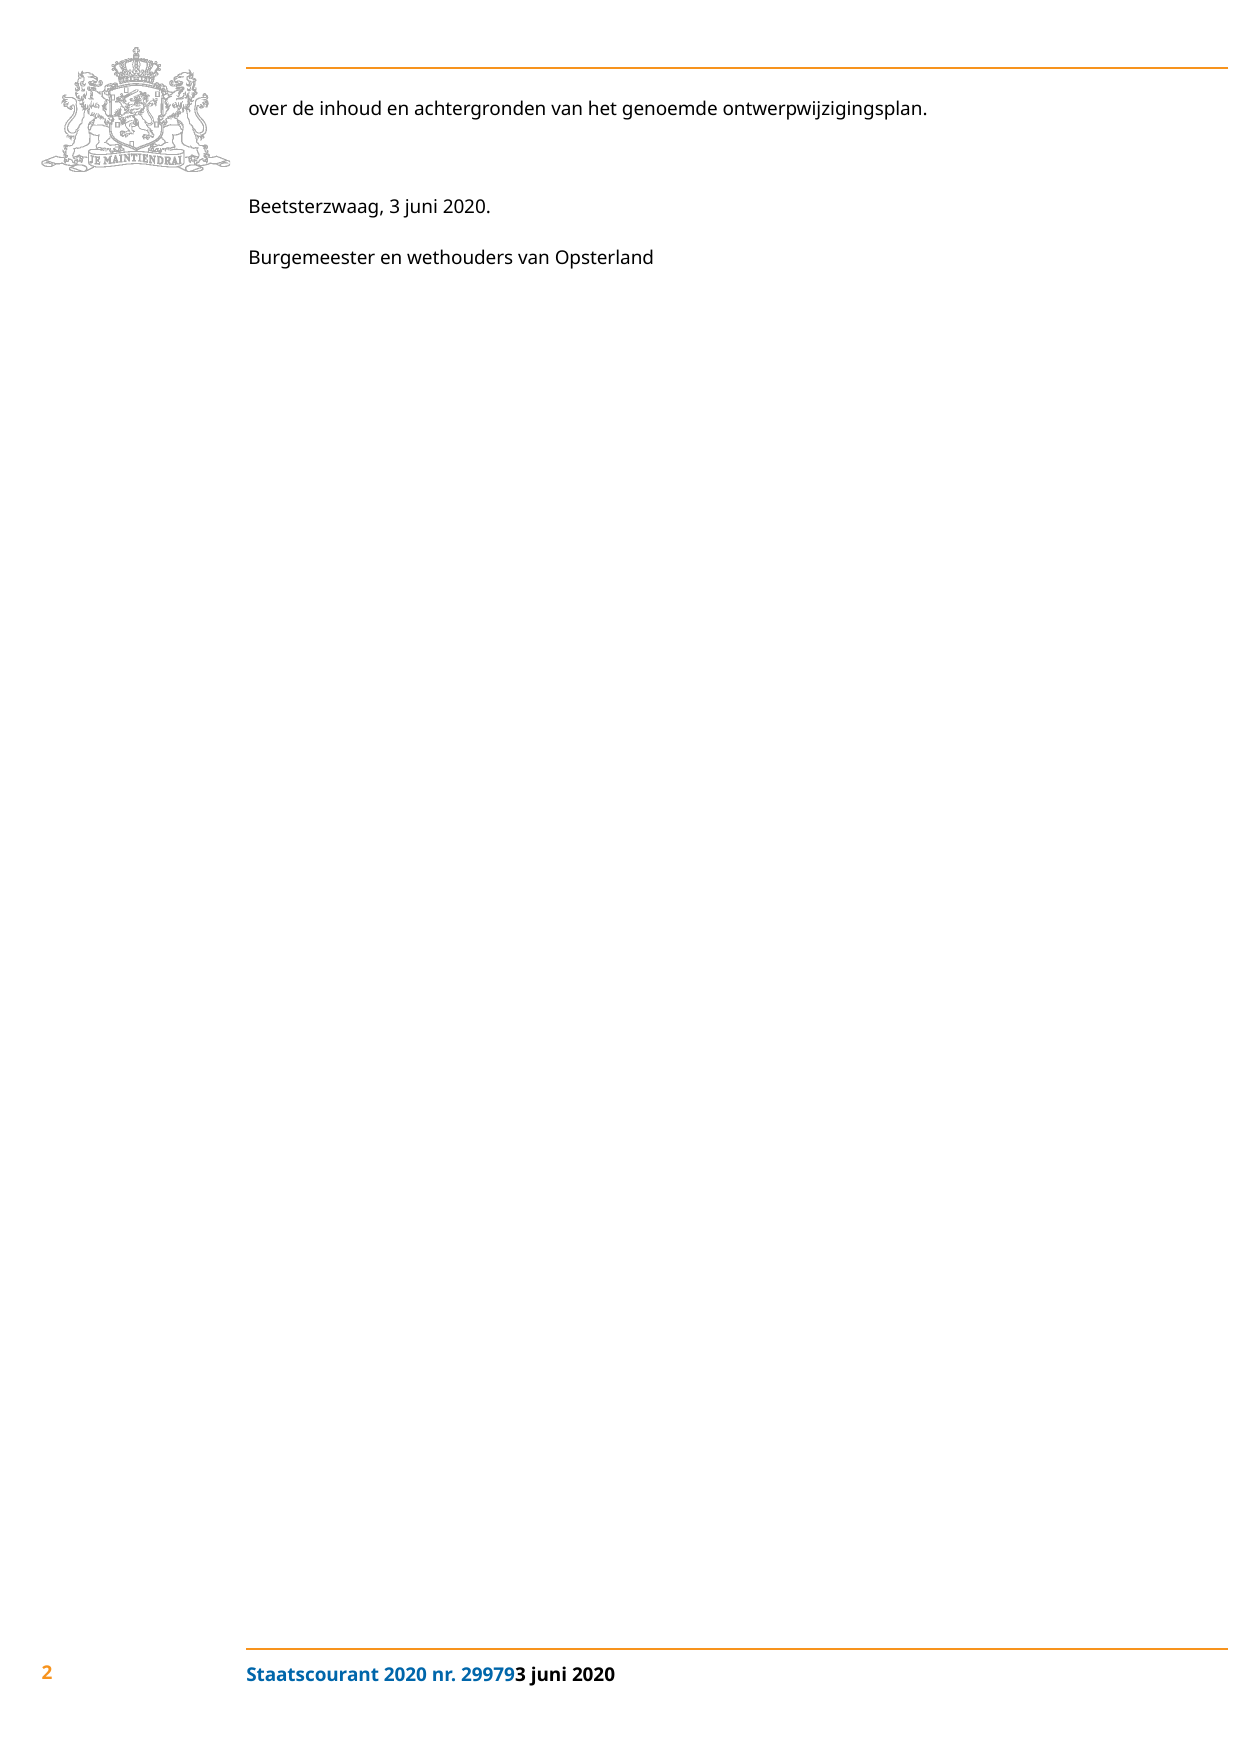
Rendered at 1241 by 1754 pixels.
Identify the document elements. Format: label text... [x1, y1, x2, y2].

text Beetsterzwaag, 3 juni 2020. [248, 193, 1152, 219]
text over de inhoud en achtergronden van het genoemde ontwerpwijzigingsplan. [248, 95, 1152, 121]
picture [41, 47, 231, 172]
text Burgemeester en wethouders van Opsterland [248, 244, 1152, 270]
